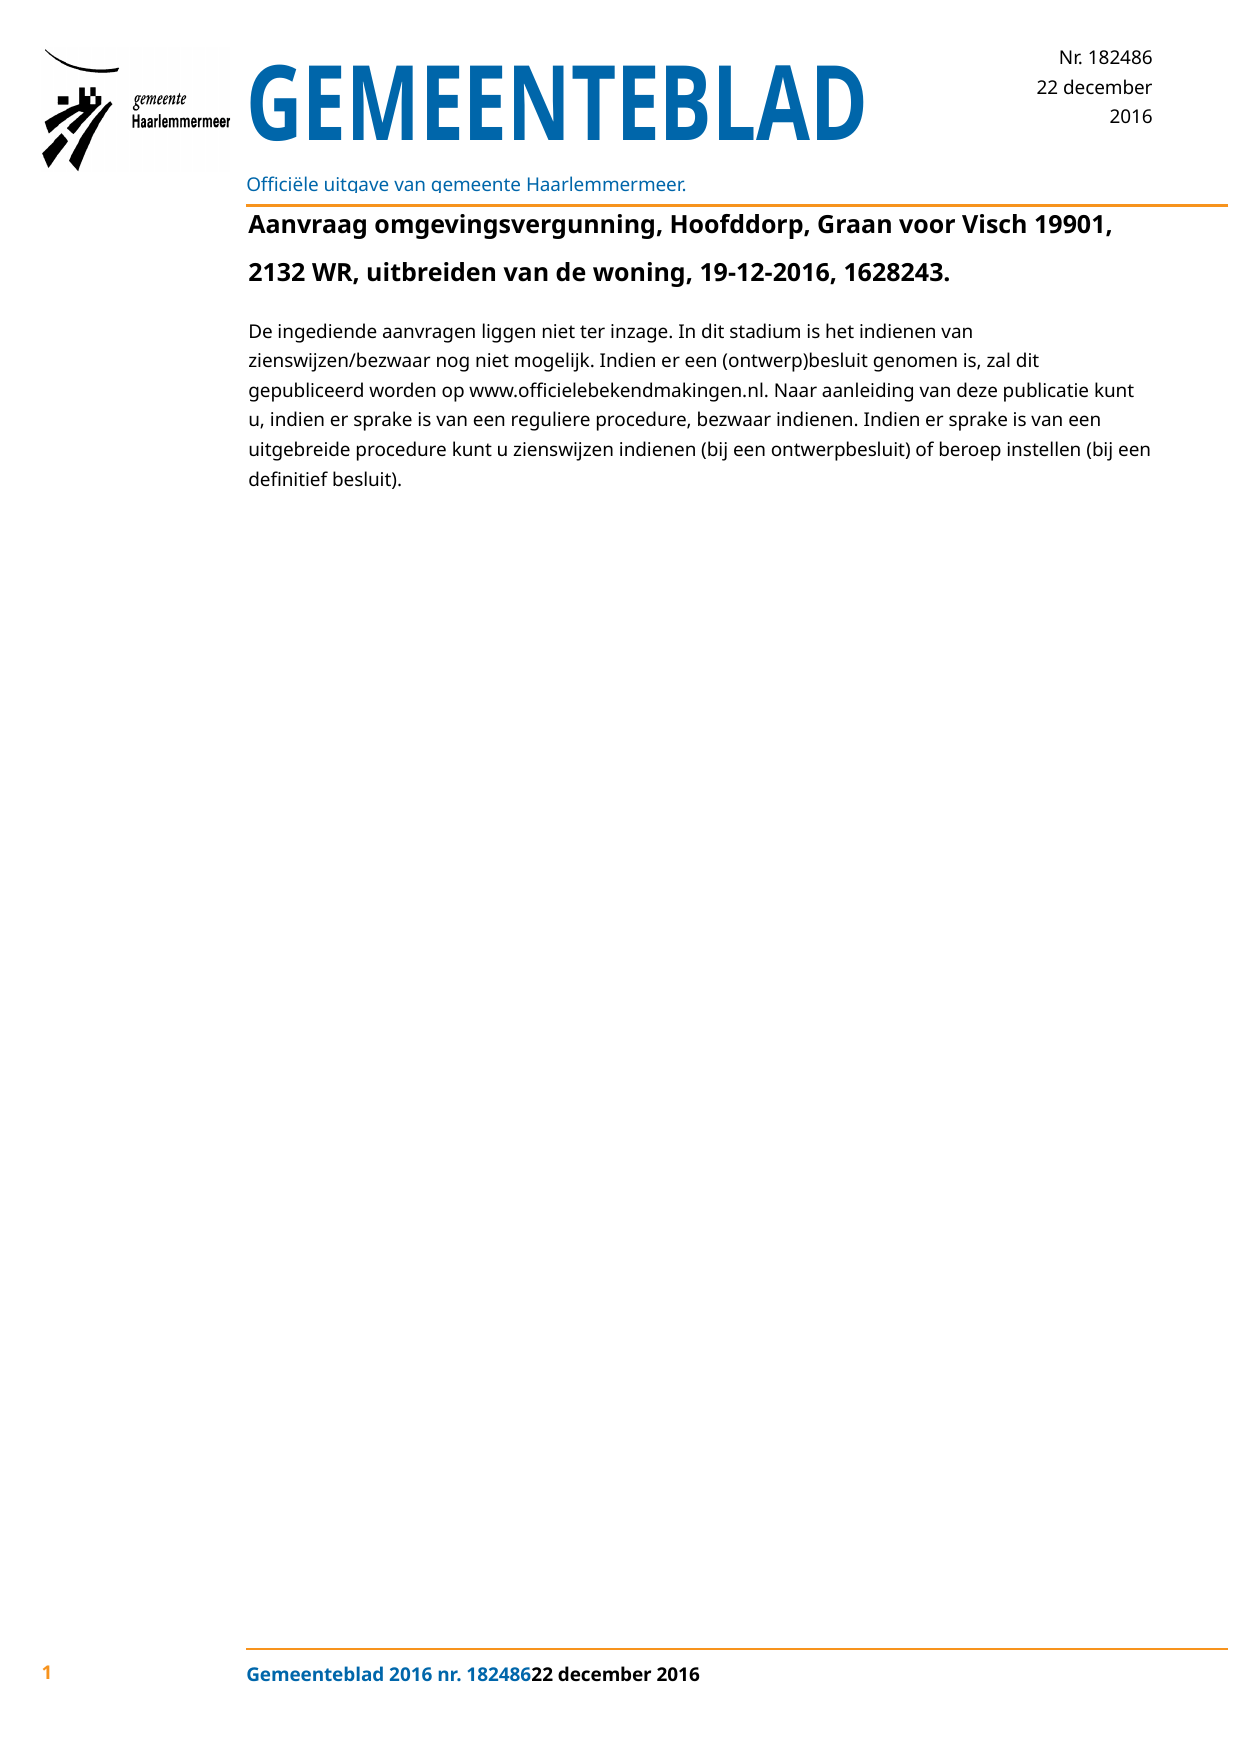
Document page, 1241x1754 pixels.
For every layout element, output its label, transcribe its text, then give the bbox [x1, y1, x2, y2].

picture [41, 47, 231, 172]
text Aanvraag omgevingsvergunning, Hoofddorp, Graan voor Visch 19901, 2132 WR, uitbreiden van de woning, 19-12-2016, 1628243. [248, 207, 1152, 288]
text De ingediende aanvragen liggen niet ter inzage. In dit stadium is het indienen van zienswijzen/bezwaar nog niet mogelijk. Indien er een (ontwerp)besluit genomen is, zal dit gepubliceerd worden op www.officielebekendmakingen.nl. Naar aanleiding van deze publicatie kunt u, indien er sprake is van een reguliere procedure, bezwaar indienen. Indien er sprake is van een uitgebreide procedure kunt u zienswijzen indienen (bij een ontwerpbesluit) of beroep instellen (bij een definitief besluit). [248, 318, 1152, 492]
